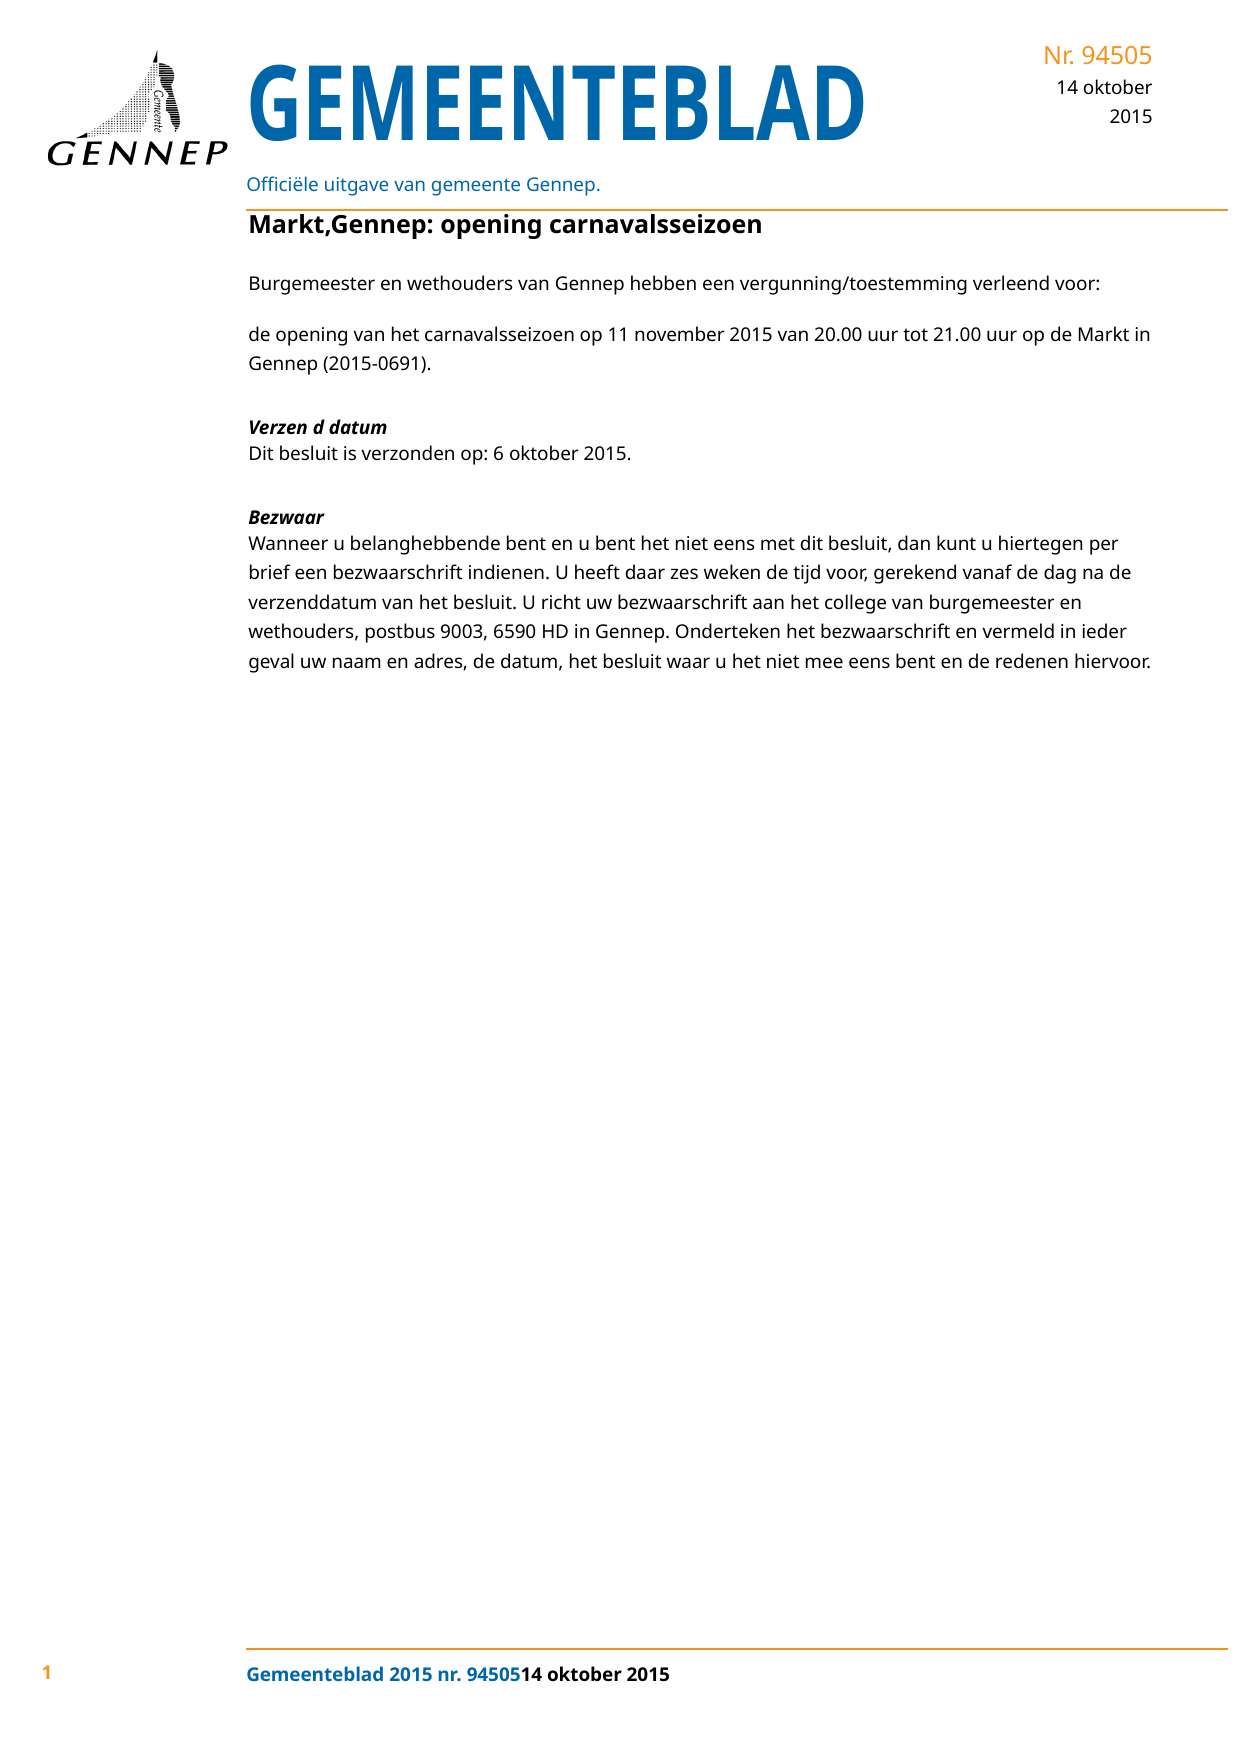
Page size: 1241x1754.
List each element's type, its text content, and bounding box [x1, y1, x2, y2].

text de opening van het carnavalsseizoen op 11 november 2015 van 20.00 uur tot 21.00 uur op de Markt in Gennep (2015-0691). [248, 321, 1152, 376]
text Markt,Gennep: opening carnavalsseizoen [248, 211, 1152, 241]
text Burgemeester en wethouders van Gennep hebben een vergunning/toestemming verleend voor: [248, 270, 1152, 296]
text Dit besluit is verzonden op: 6 oktober 2015. [248, 440, 1152, 466]
text Verzen d datum [248, 414, 1152, 440]
picture [41, 47, 231, 172]
text Wanneer u belanghebbende bent en u bent het niet eens met dit besluit, dan kunt u hiertegen per brief een bezwaarschrift indienen. U heeft daar zes weken de tijd voor, gerekend vanaf de dag na de verzenddatum van het besluit. U richt uw bezwaarschrift aan het college van burgemeester en wethouders, postbus 9003, 6590 HD in Gennep. Onderteken het bezwaarschrift en vermeld in ieder geval uw naam en adres, de datum, het besluit waar u het niet mee eens bent en de redenen hiervoor. [248, 530, 1152, 674]
text Bezwaar [248, 504, 1152, 530]
